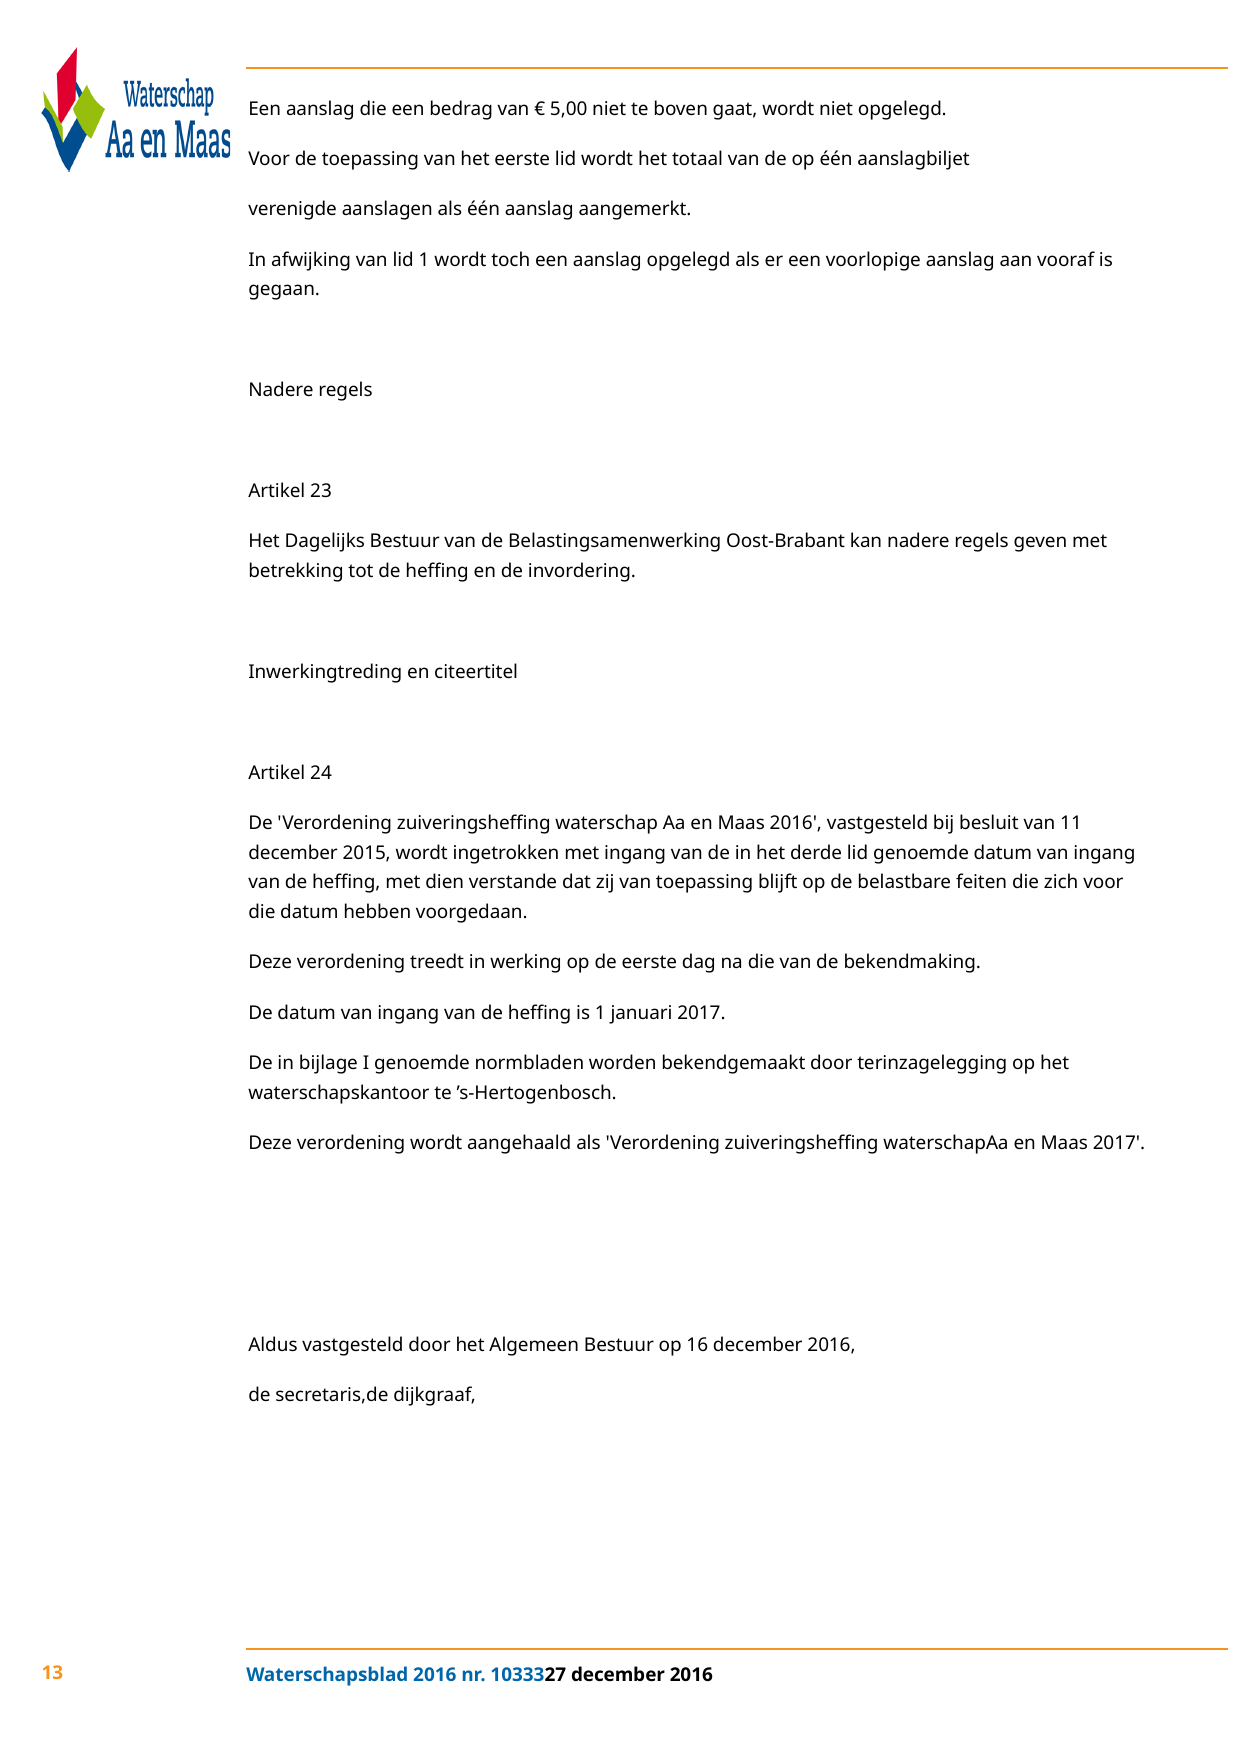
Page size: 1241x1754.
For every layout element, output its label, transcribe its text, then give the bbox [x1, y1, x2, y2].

text De datum van ingang van de heffing is 1 januari 2017. [248, 999, 1152, 1025]
text Artikel 24 [248, 759, 1152, 785]
text De 'Verordening zuiveringsheffing waterschap Aa en Maas 2016', vastgesteld bij besluit van 11 december 2015, wordt ingetrokken met ingang van de in het derde lid genoemde datum van ingang van de heffing, met dien verstande dat zij van toepassing blijft op de belastbare feiten die zich voor die datum hebben voorgedaan. [248, 809, 1152, 924]
text Voor de toepassing van het eerste lid wordt het totaal van de op één aanslagbiljet [248, 145, 1152, 171]
text verenigde aanslagen als één aanslag aangemerkt. [248, 196, 1152, 221]
text de secretaris,de dijkgraaf, [248, 1381, 1152, 1407]
text Aldus vastgesteld door het Algemeen Bestuur op 16 december 2016, [248, 1331, 1152, 1357]
text Deze verordening wordt aangehaald als 'Verordening zuiveringsheffing waterschapAa en Maas 2017'. [248, 1129, 1152, 1155]
text De in bijlage I genoemde normbladen worden bekendgemaakt door terinzagelegging op het waterschapskantoor te ’s-Hertogenbosch. [248, 1049, 1152, 1105]
text Deze verordening treedt in werking op de eerste dag na die van de bekendmaking. [248, 948, 1152, 974]
text In afwijking van lid 1 wordt toch een aanslag opgelegd als er een voorlopige aanslag aan vooraf is gegaan. [248, 246, 1152, 301]
picture [41, 47, 231, 172]
text Nadere regels [248, 376, 1152, 402]
text Een aanslag die een bedrag van € 5,00 niet te boven gaat, wordt niet opgelegd. [248, 95, 1152, 121]
text Het Dagelijks Bestuur van de Belastingsamenwerking Oost-Brabant kan nadere regels geven met betrekking tot de heffing en de invordering. [248, 528, 1152, 583]
text Inwerkingtreding en citeertitel [248, 658, 1152, 684]
text Artikel 23 [248, 477, 1152, 503]
